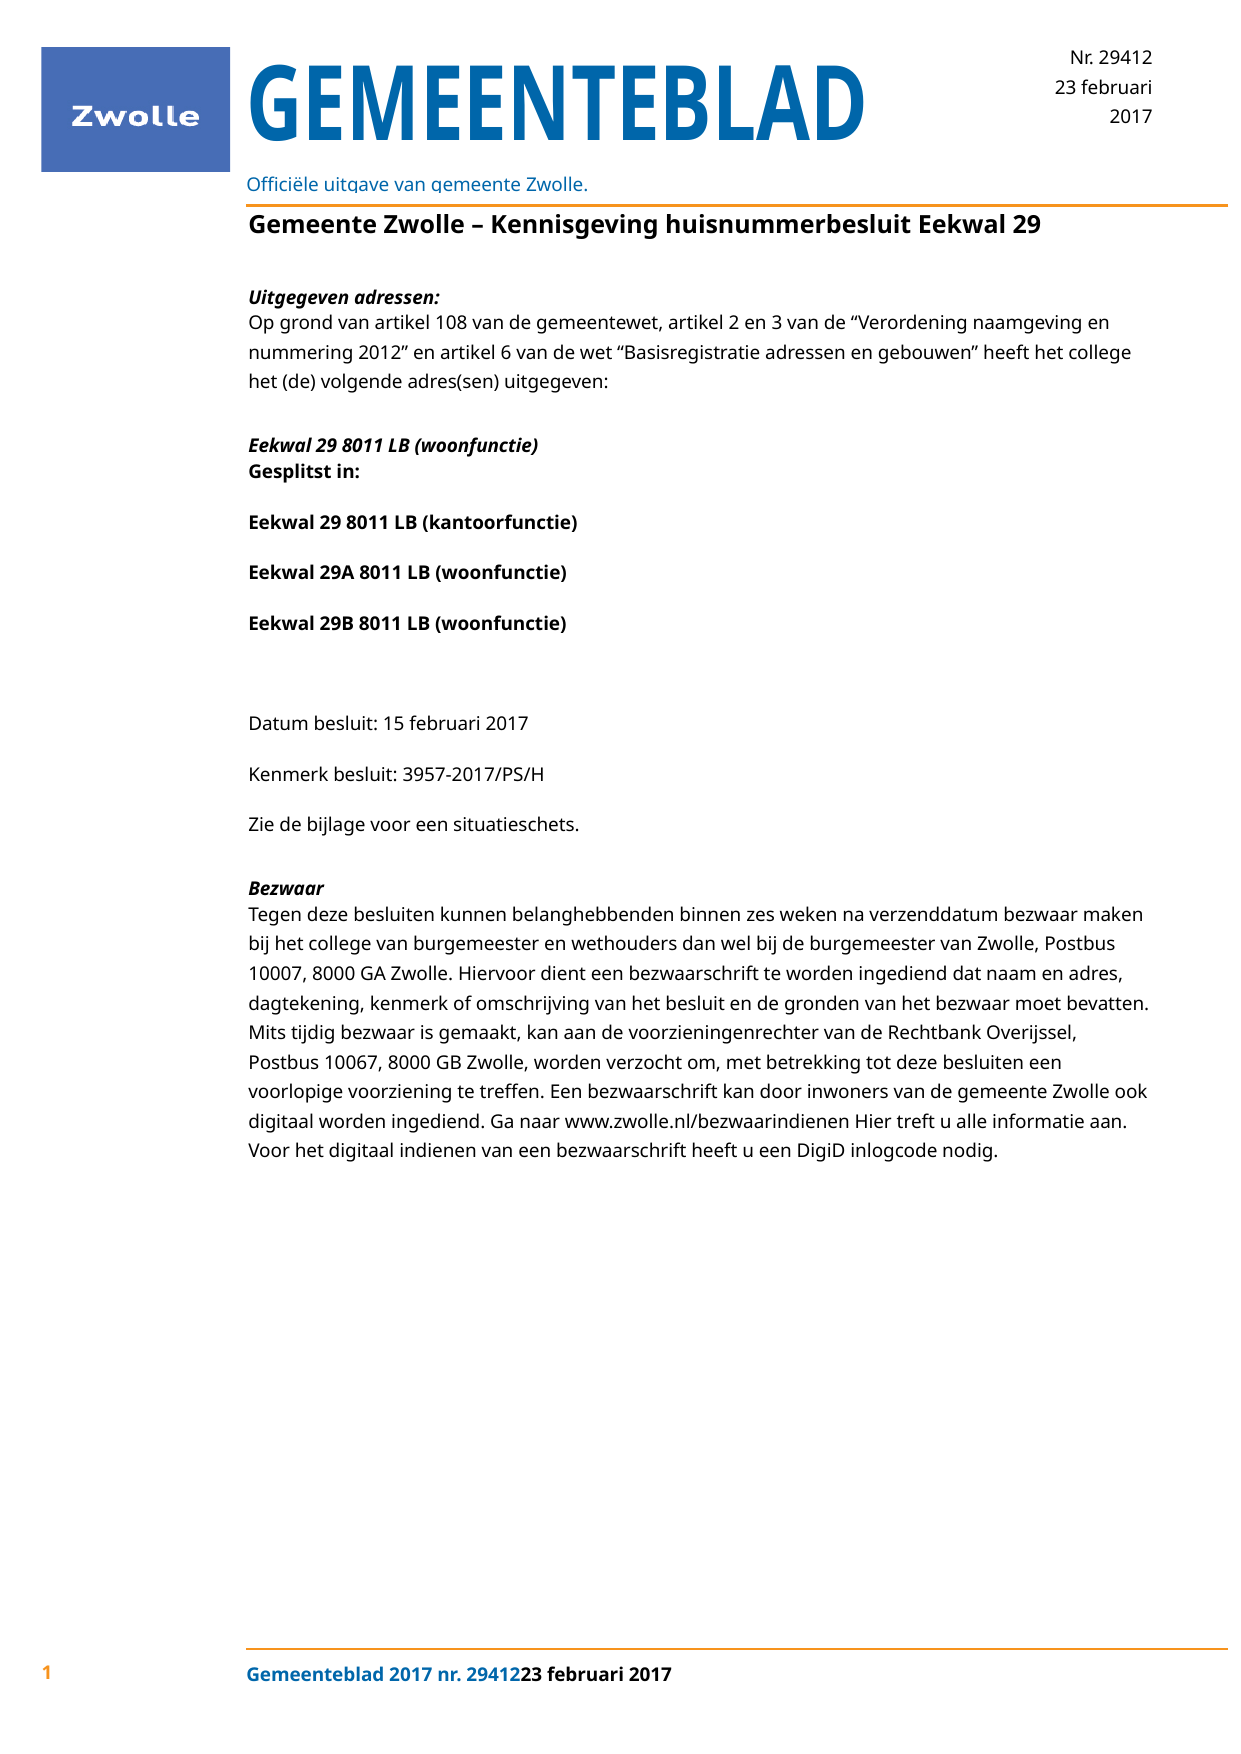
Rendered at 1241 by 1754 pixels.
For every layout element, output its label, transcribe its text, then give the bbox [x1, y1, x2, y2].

text Eekwal 29 8011 LB (kantoorfunctie) [248, 509, 1152, 534]
text Gesplitst in: [248, 458, 1152, 484]
text Eekwal 29B 8011 LB (woonfunctie) [248, 610, 1152, 635]
text Zie de bijlage voor een situatieschets. [248, 811, 1152, 837]
text Gemeente Zwolle – Kennisgeving huisnummerbesluit Eekwal 29 [248, 207, 1152, 241]
text Uitgegeven adressen: [248, 284, 1152, 309]
text Eekwal 29 8011 LB (woonfunctie) [248, 433, 1152, 458]
text Eekwal 29A 8011 LB (woonfunctie) [248, 559, 1152, 585]
text Bezwaar [248, 875, 1152, 901]
text Tegen deze besluiten kunnen belanghebbenden binnen zes weken na verzenddatum bezwaar maken bij het college van burgemeester en wethouders dan wel bij de burgemeester van Zwolle, Postbus 10007, 8000 GA Zwolle. Hiervoor dient een bezwaarschrift te worden ingediend dat naam en adres, dagtekening, kenmerk of omschrijving van het besluit en de gronden van het bezwaar moet bevatten. Mits tijdig bezwaar is gemaakt, kan aan de voorzieningenrechter van de Rechtbank Overijssel, Postbus 10067, 8000 GB Zwolle, worden verzocht om, met betrekking tot deze besluiten een voorlopige voorziening te treffen. Een bezwaarschrift kan door inwoners van de gemeente Zwolle ook digitaal worden ingediend. Ga naar www.zwolle.nl/bezwaarindienen Hier treft u alle informatie aan. Voor het digitaal indienen van een bezwaarschrift heeft u een DigiD inlogcode nodig. [248, 901, 1152, 1163]
text Op grond van artikel 108 van de gemeentewet, artikel 2 en 3 van de “Verordening naamgeving en nummering 2012” en artikel 6 van de wet “Basisregistratie adressen en gebouwen” heeft het college het (de) volgende adres(sen) uitgegeven: [248, 309, 1152, 394]
text Kenmerk besluit: 3957-2017/PS/H [248, 761, 1152, 787]
picture [41, 47, 231, 172]
text Datum besluit: 15 februari 2017 [248, 711, 1152, 736]
